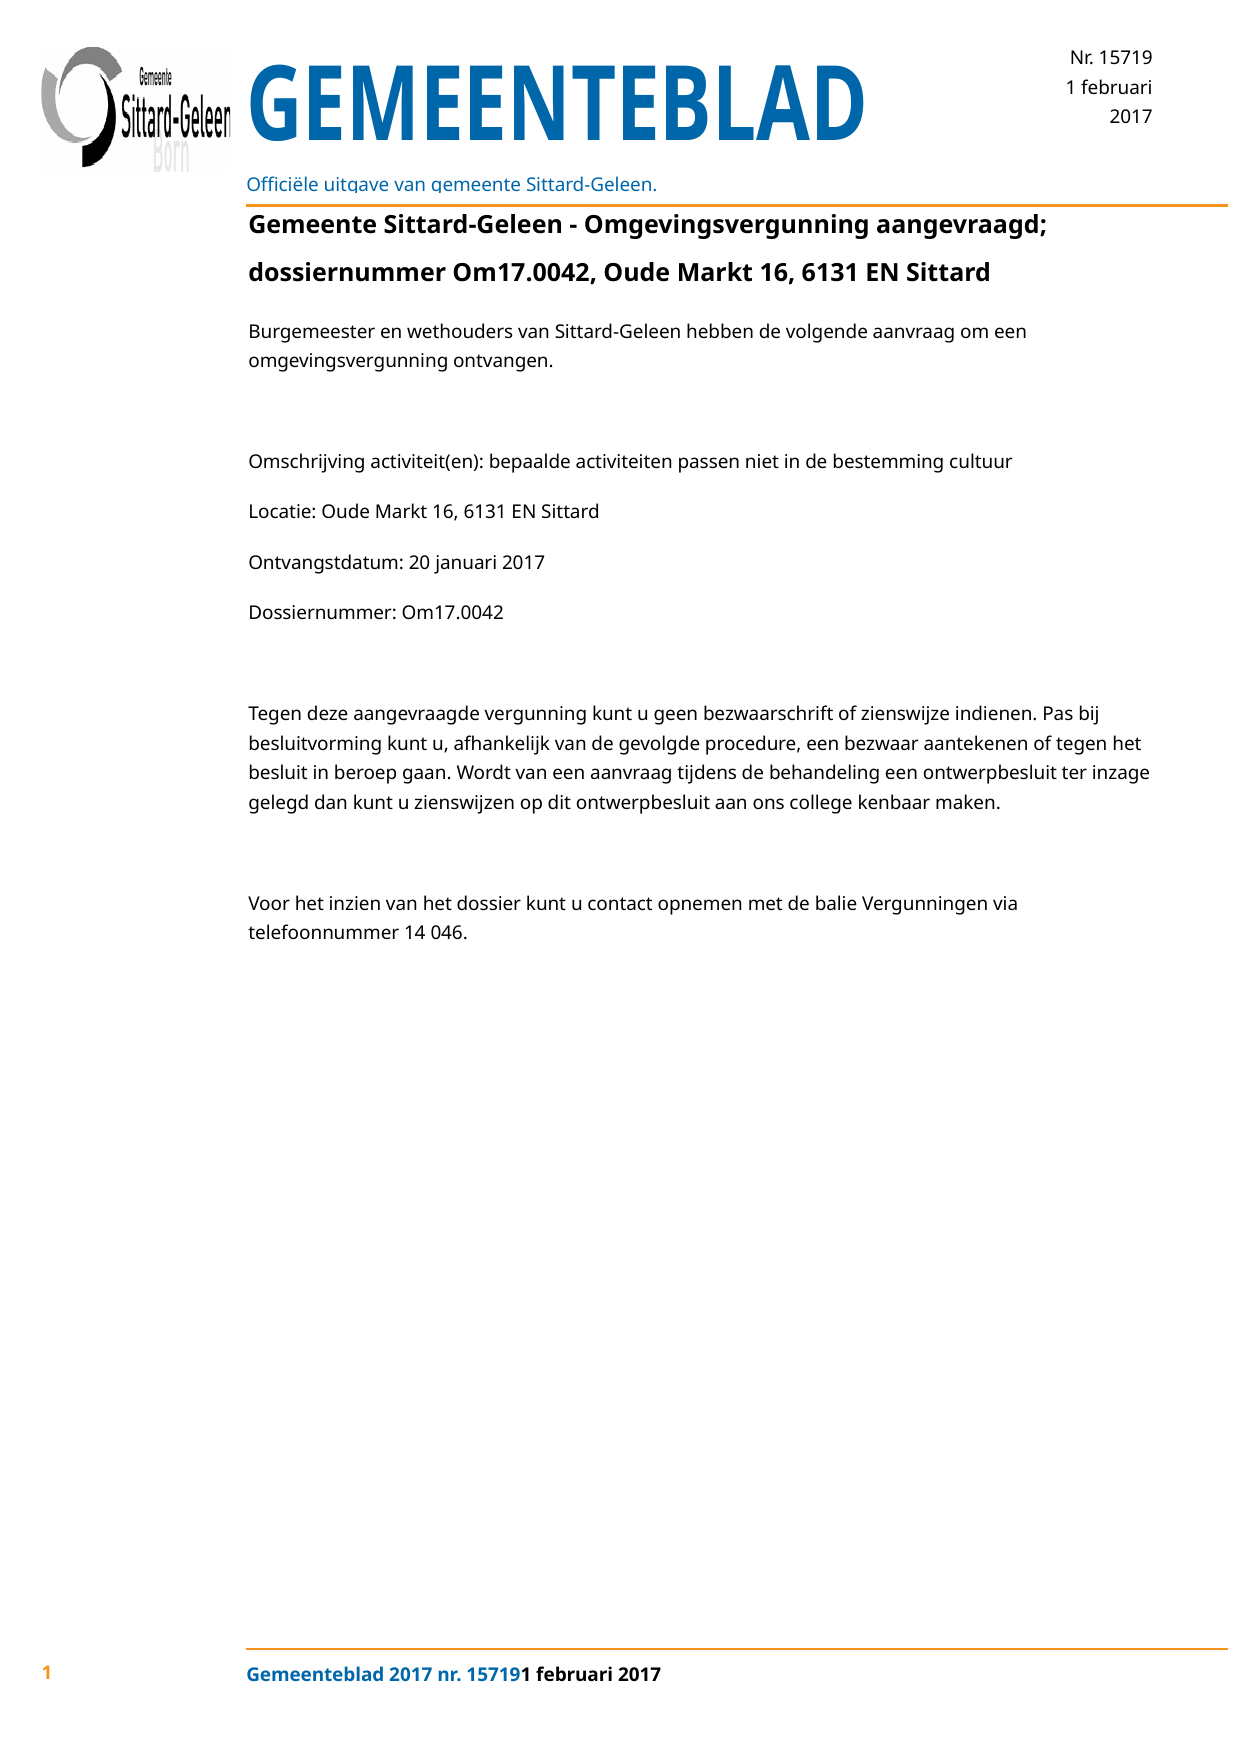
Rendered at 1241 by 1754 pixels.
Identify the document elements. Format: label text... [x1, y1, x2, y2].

text Gemeente Sittard-Geleen - Omgevingsvergunning aangevraagd; dossiernummer Om17.0042, Oude Markt 16, 6131 EN Sittard [248, 207, 1152, 288]
text Burgemeester en wethouders van Sittard-Geleen hebben de volgende aanvraag om een omgevingsvergunning ontvangen. [248, 318, 1152, 373]
text Locatie: Oude Markt 16, 6131 EN Sittard [248, 499, 1152, 524]
picture [41, 47, 231, 172]
text Ontvangstdatum: 20 januari 2017 [248, 549, 1152, 575]
text Dossiernummer: Om17.0042 [248, 599, 1152, 625]
text Tegen deze aangevraagde vergunning kunt u geen bezwaarschrift of zienswijze indienen. Pas bij besluitvorming kunt u, afhankelijk van de gevolgde procedure, een bezwaar aantekenen of tegen het besluit in beroep gaan. Wordt van een aanvraag tijdens de behandeling een ontwerpbesluit ter inzage gelegd dan kunt u zienswijzen op dit ontwerpbesluit aan ons college kenbaar maken. [248, 700, 1152, 815]
text Voor het inzien van het dossier kunt u contact opnemen met de balie Vergunningen via telefoonnummer 14 046. [248, 890, 1152, 945]
text Omschrijving activiteit(en): bepaalde activiteiten passen niet in de bestemming cultuur [248, 448, 1152, 474]
